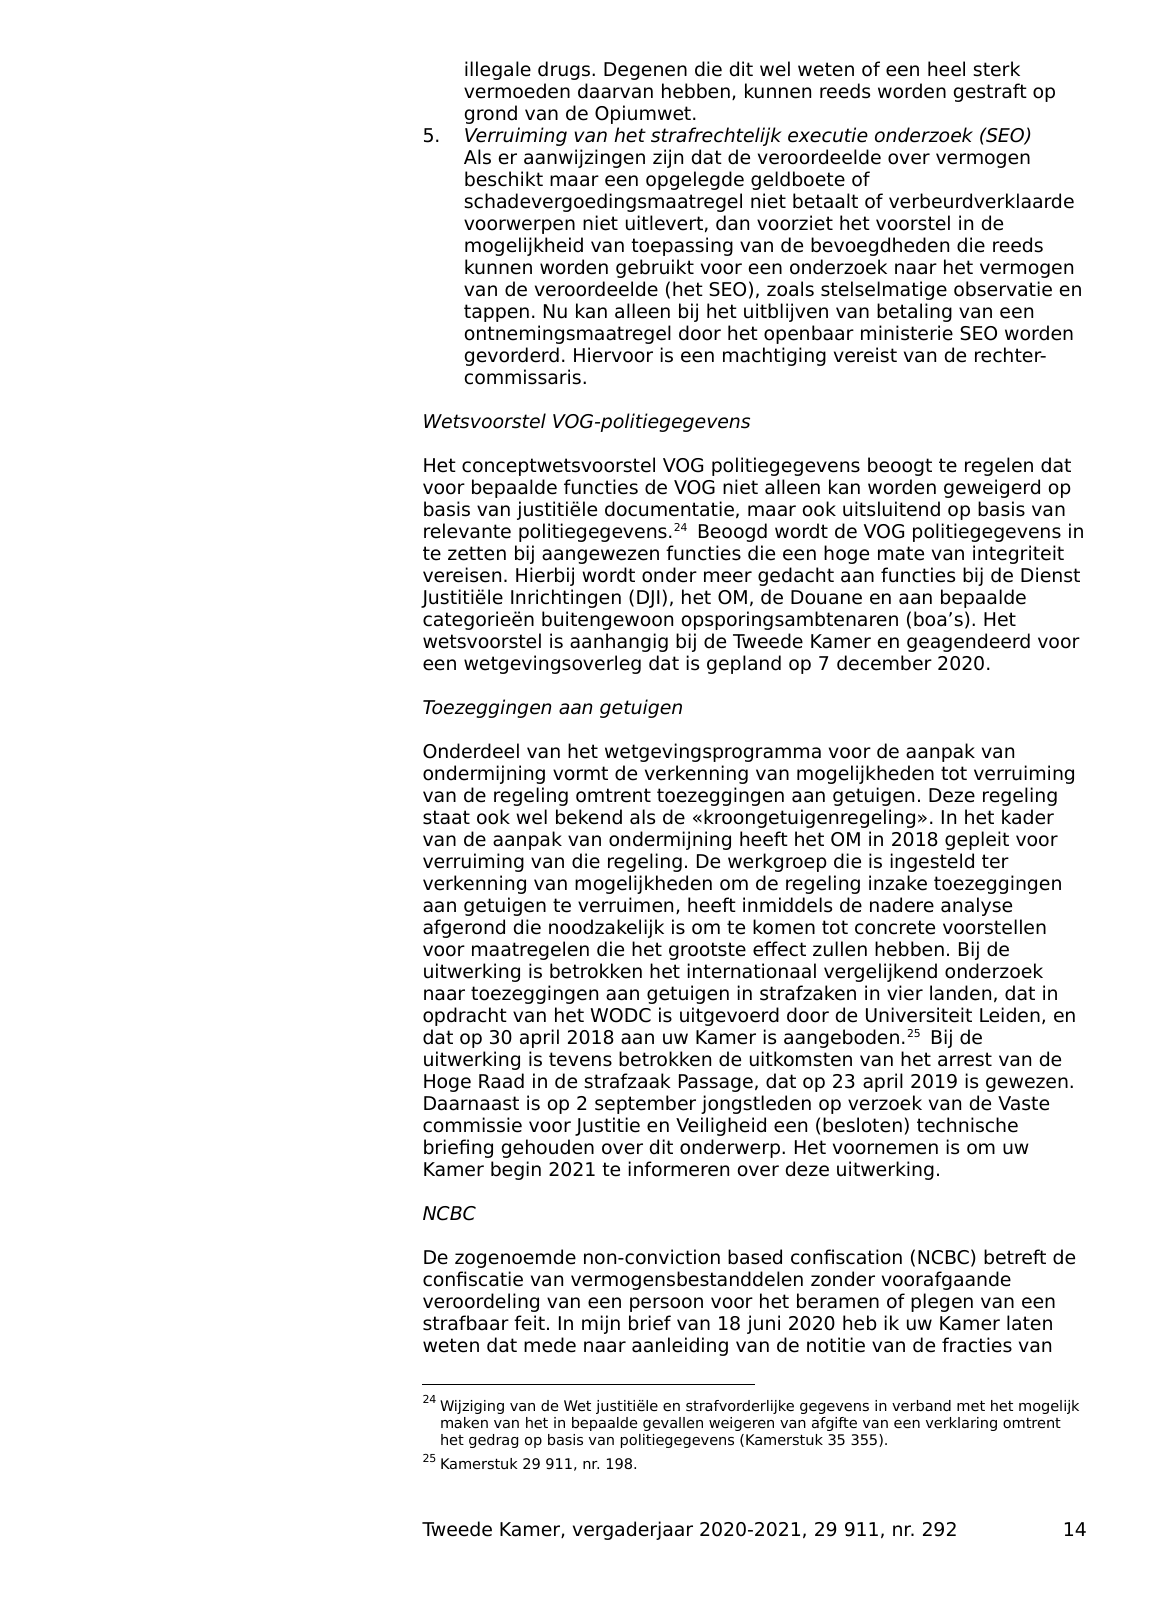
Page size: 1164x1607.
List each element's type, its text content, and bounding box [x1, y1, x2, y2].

text illegale drugs. Degenen die dit wel weten of een heel sterk vermoeden daarvan hebben, kunnen reeds worden gestraft op grond van de Opiumwet. [464, 59, 1087, 125]
text Het conceptwetsvoorstel VOG politiegegevens beoogt te regelen dat voor bepaalde functies de VOG niet alleen kan worden geweigerd op basis van justitiële documentatie, maar ook uitsluitend op basis van relevante politiegegevens. Beoogd wordt de VOG politiegegevens in te zetten bij aangewezen functies die een hoge mate van integriteit vereisen. Hierbij wordt onder meer gedacht aan functies bij de Dienst Justitiële Inrichtingen (DJI), het OM, de Douane en aan bepaalde categorieën buitengewoon opsporingsambtenaren (boa’s). Het wetsvoorstel is aanhangig bij de Tweede Kamer en geagendeerd voor een wetgevingsoverleg dat is gepland op 7 december 2020. [422, 455, 1087, 675]
text 5. Verruiming van het strafrechtelijk executie onderzoek (SEO) [422, 125, 1087, 147]
text De zogenoemde non-conviction based confiscation (NCBC) betreft de confiscatie van vermogensbestanddelen zonder voorafgaande veroordeling van een persoon voor het beramen of plegen van een strafbaar feit. In mijn brief van 18 juni 2020 heb ik uw Kamer laten weten dat mede naar aanleiding van de notitie van de fracties van [422, 1247, 1087, 1357]
text Kamerstuk 29 911, nr. 198. [422, 1452, 1087, 1474]
text Als er aanwijzingen zijn dat de veroordeelde over vermogen beschikt maar een opgelegde geldboete of schadevergoedingsmaatregel niet betaalt of verbeurdverklaarde voorwerpen niet uitlevert, dan voorziet het voorstel in de mogelijkheid van toepassing van de bevoegdheden die reeds kunnen worden gebruikt voor een onderzoek naar het vermogen van de veroordeelde (het SEO), zoals stelselmatige observatie en tappen. Nu kan alleen bij het uitblijven van betaling van een ontnemingsmaatregel door het openbaar ministerie SEO worden gevorderd. Hiervoor is een machtiging vereist van de rechter-commissaris. [464, 147, 1087, 389]
subtitle Wetsvoorstel VOG-politiegegevens [422, 411, 1087, 433]
text Wijziging van de Wet justitiële en strafvorderlijke gegevens in verband met het mogelijk maken van het in bepaalde gevallen weigeren van afgifte van een verklaring omtrent het gedrag op basis van politiegegevens (Kamerstuk 35 355). [422, 1393, 1087, 1449]
subtitle NCBC [422, 1203, 1087, 1225]
subtitle Toezeggingen aan getuigen [422, 697, 1087, 719]
text Onderdeel van het wetgevingsprogramma voor de aanpak van ondermijning vormt de verkenning van mogelijkheden tot verruiming van de regeling omtrent toezeggingen aan getuigen. Deze regeling staat ook wel bekend als de «kroongetuigenregeling». In het kader van de aanpak van ondermijning heeft het OM in 2018 gepleit voor verruiming van die regeling. De werkgroep die is ingesteld ter verkenning van mogelijkheden om de regeling inzake toezeggingen aan getuigen te verruimen, heeft inmiddels de nadere analyse afgerond die noodzakelijk is om te komen tot concrete voorstellen voor maatregelen die het grootste effect zullen hebben. Bij de uitwerking is betrokken het internationaal vergelijkend onderzoek naar toezeggingen aan getuigen in strafzaken in vier landen, dat in opdracht van het WODC is uitgevoerd door de Universiteit Leiden, en dat op 30 april 2018 aan uw Kamer is aangeboden. Bij de uitwerking is tevens betrokken de uitkomsten van het arrest van de Hoge Raad in de strafzaak Passage, dat op 23 april 2019 is gewezen. Daarnaast is op 2 september jongstleden op verzoek van de Vaste commissie voor Justitie en Veiligheid een (besloten) technische briefing gehouden over dit onderwerp. Het voornemen is om uw Kamer begin 2021 te informeren over deze uitwerking. [422, 741, 1087, 1181]
